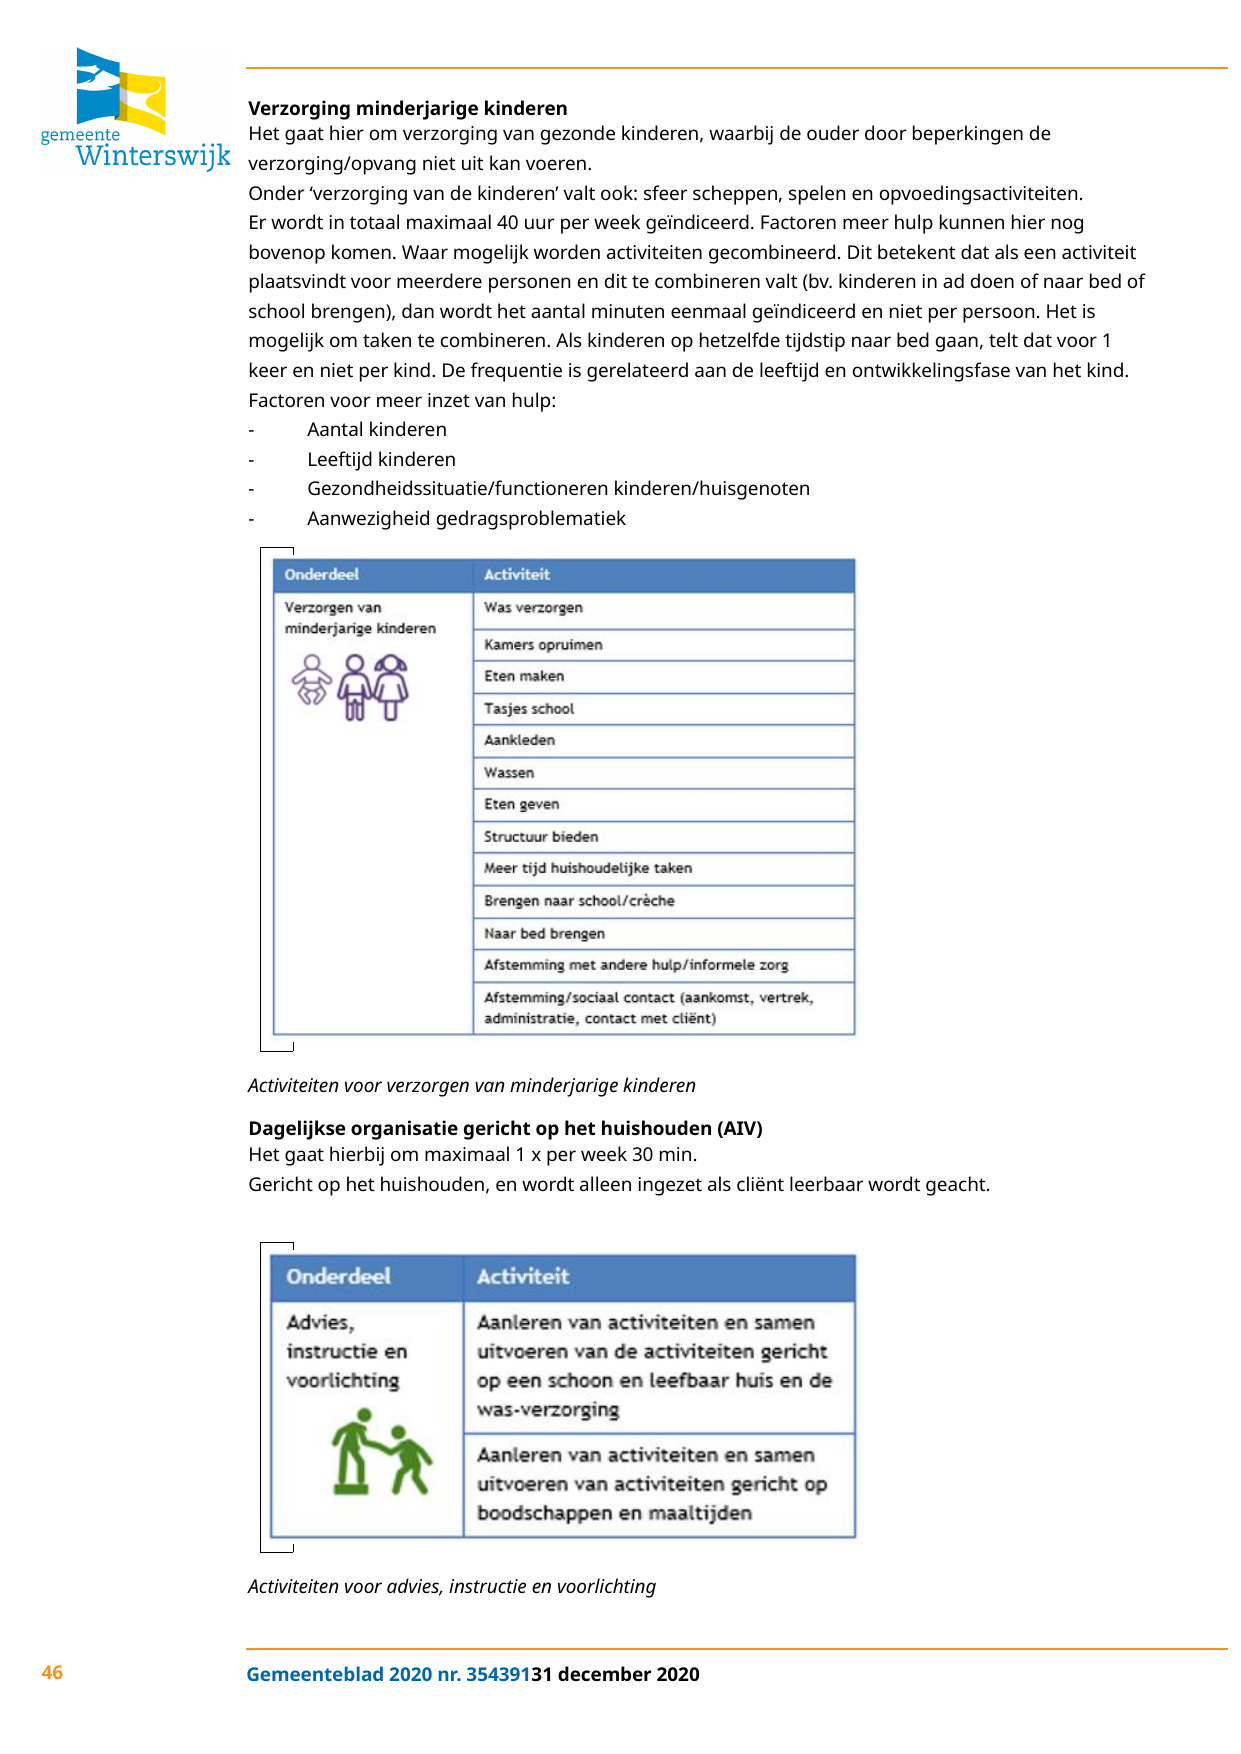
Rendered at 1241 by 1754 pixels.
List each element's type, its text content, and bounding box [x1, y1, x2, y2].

text Het gaat hierbij om maximaal 1 x per week 30 min. [248, 1141, 1152, 1167]
picture [268, 555, 860, 1042]
list Aantal kinderen [248, 416, 1152, 442]
list Aanwezigheid gedragsproblematiek [248, 505, 1152, 531]
text Er wordt in totaal maximaal 40 uur per week geïndiceerd. Factoren meer hulp kunnen hier nog bovenop komen. Waar mogelijk worden activiteiten gecombineerd. Dit betekent dat als een activiteit plaatsvindt voor meerdere personen en dit te combineren valt (bv. kinderen in ad doen of naar bed of school brengen), dan wordt het aantal minuten eenmaal geïndiceerd en niet per persoon. Het is mogelijk om taken te combineren. Als kinderen op hetzelfde tijdstip naar bed gaan, telt dat voor 1 keer en niet per kind. De frequentie is gerelateerd aan de leeftijd en ontwikkelingsfase van het kind. [248, 209, 1152, 383]
text Activiteiten voor verzorgen van minderjarige kinderen [248, 1072, 1152, 1098]
text Verzorging minderjarige kinderen [248, 95, 1152, 121]
list Gezondheidssituatie/functioneren kinderen/huisgenoten [248, 476, 1152, 501]
picture [41, 47, 231, 172]
text Dagelijkse organisatie gericht op het huishouden (AIV) [248, 1116, 1152, 1141]
list Leeftijd kinderen [248, 446, 1152, 472]
text Het gaat hier om verzorging van gezonde kinderen, waarbij de ouder door beperkingen de verzorging/opvang niet uit kan voeren. [248, 121, 1152, 176]
text Gericht op het huishouden, en wordt alleen ingezet als cliënt leerbaar wordt geacht. [248, 1171, 1152, 1197]
text Onder ‘verzorging van de kinderen’ valt ook: sfeer scheppen, spelen en opvoedingsactiviteiten. [248, 180, 1152, 205]
text Factoren voor meer inzet van hulp: [248, 387, 1152, 412]
picture [268, 1250, 860, 1544]
picture [225, 153, 231, 162]
text Activiteiten voor advies, instructie en voorlichting [248, 1573, 1152, 1599]
